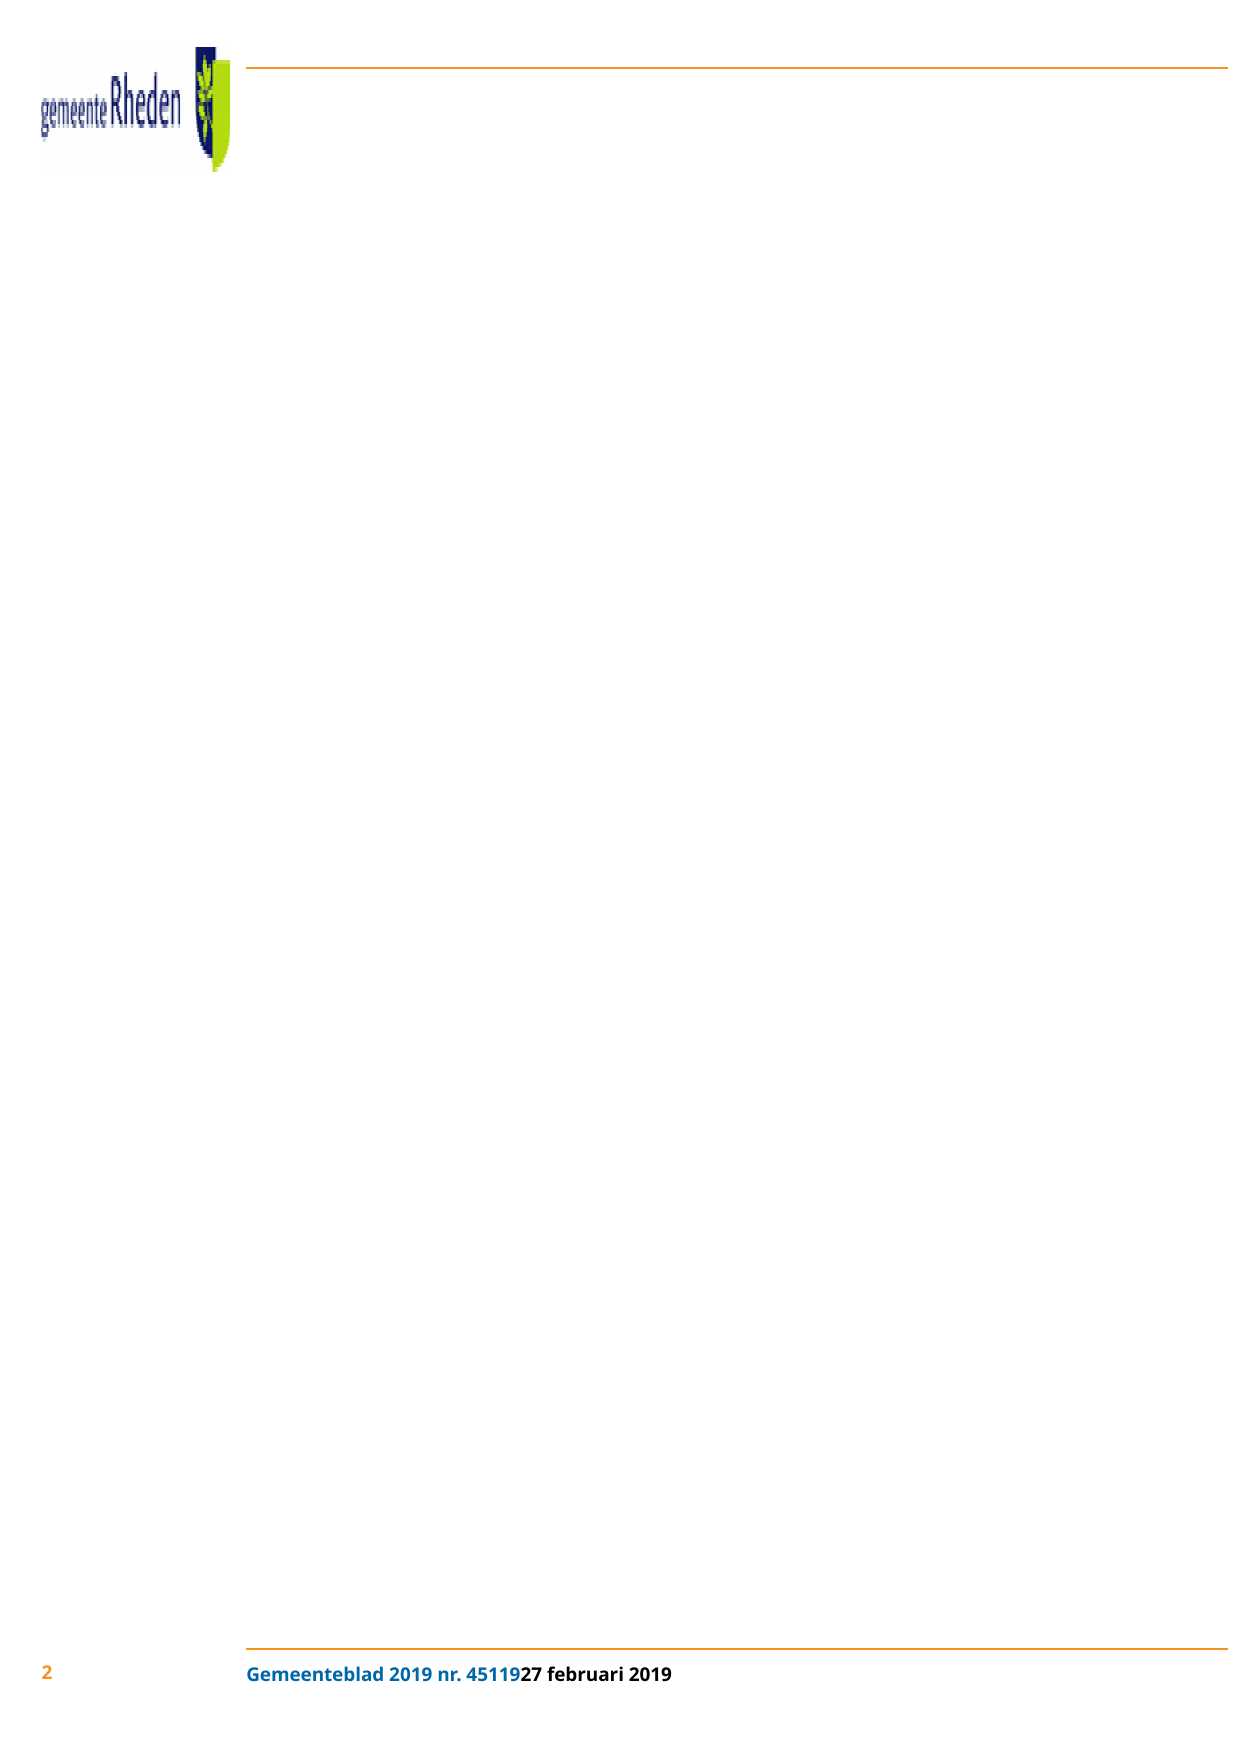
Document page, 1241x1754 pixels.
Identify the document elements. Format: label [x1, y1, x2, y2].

picture [41, 47, 231, 172]
